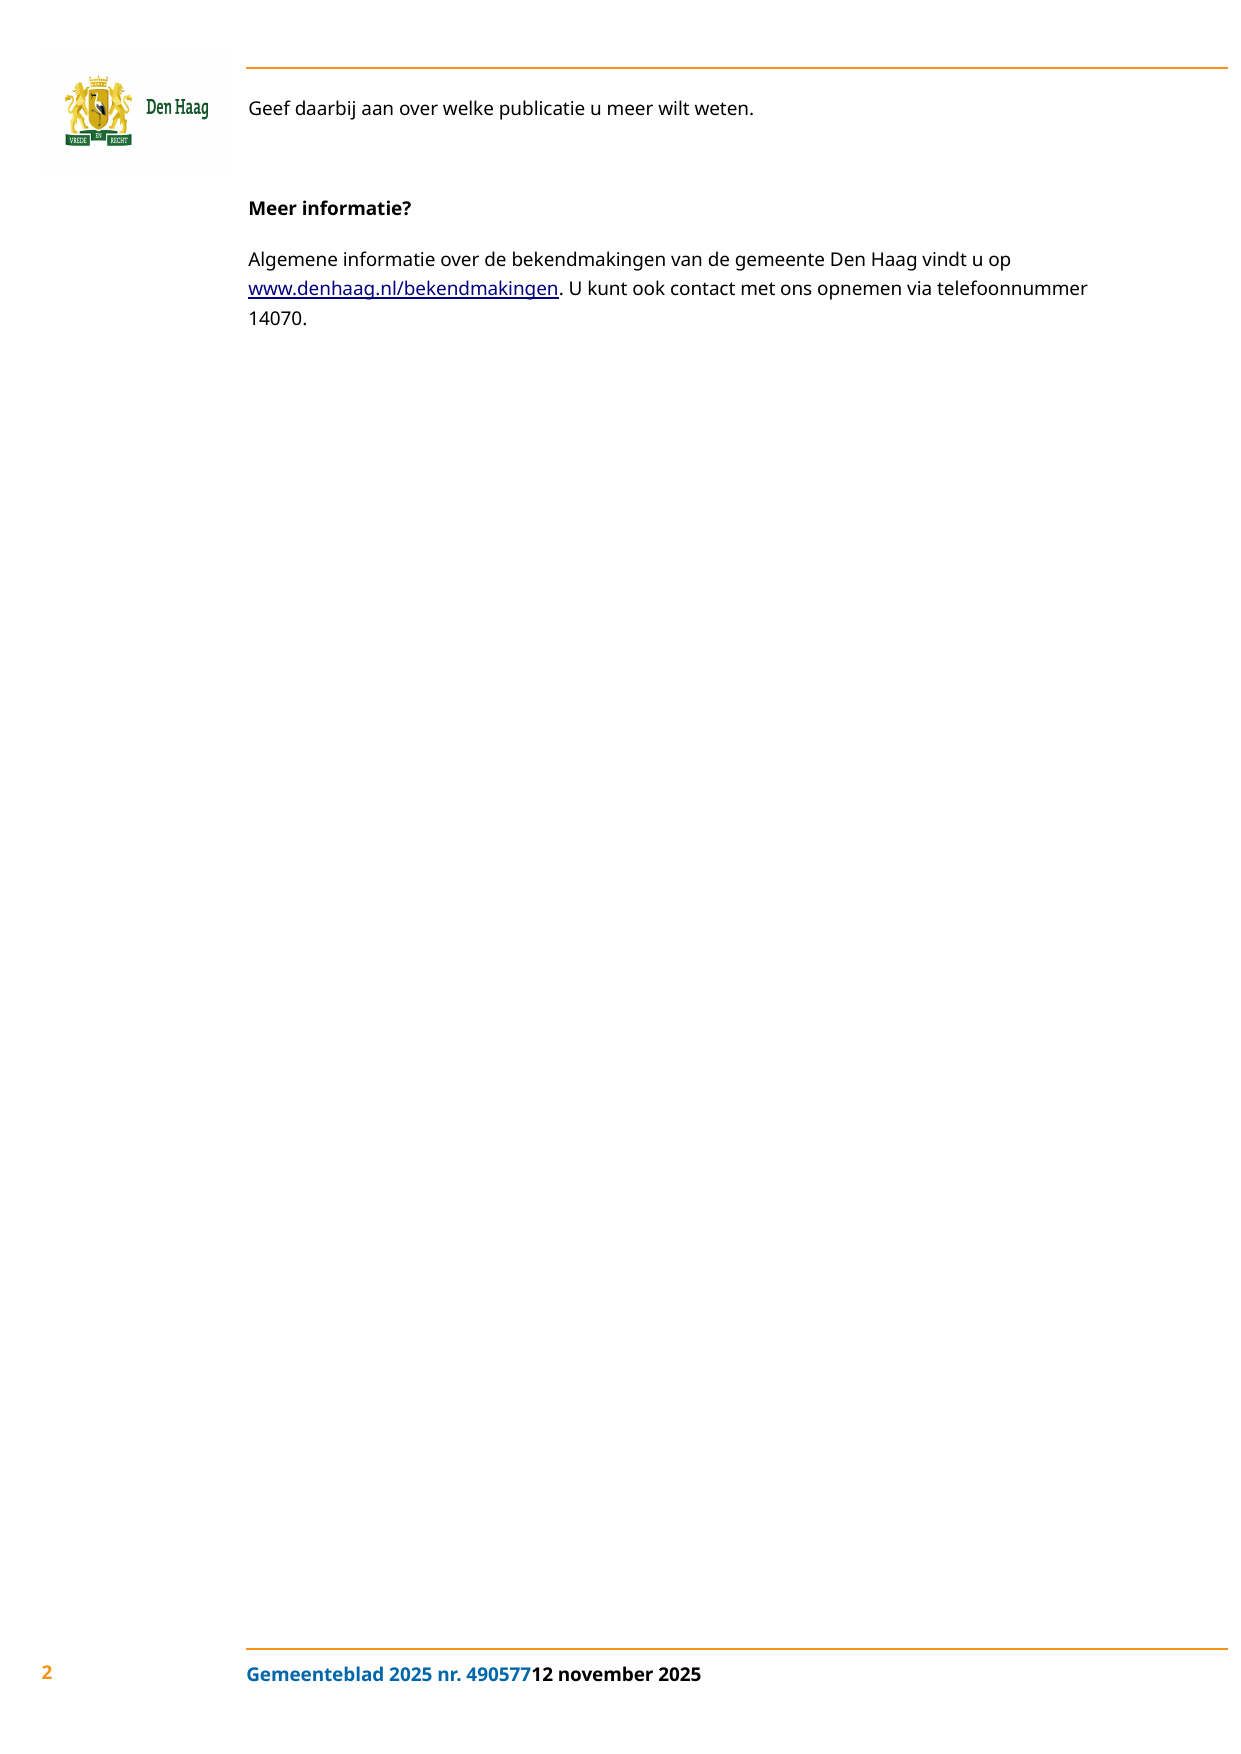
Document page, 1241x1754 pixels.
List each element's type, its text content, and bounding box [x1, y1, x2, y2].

text Meer informatie? [248, 196, 1152, 221]
picture [41, 47, 231, 172]
text Geef daarbij aan over welke publicatie u meer wilt weten. [248, 95, 1152, 121]
text Algemene informatie over de bekendmakingen van de gemeente Den Haag vindt u op www.denhaag.nl/bekendmakingen. U kunt ook contact met ons opnemen via telefoonnummer 14070. [248, 246, 1152, 331]
